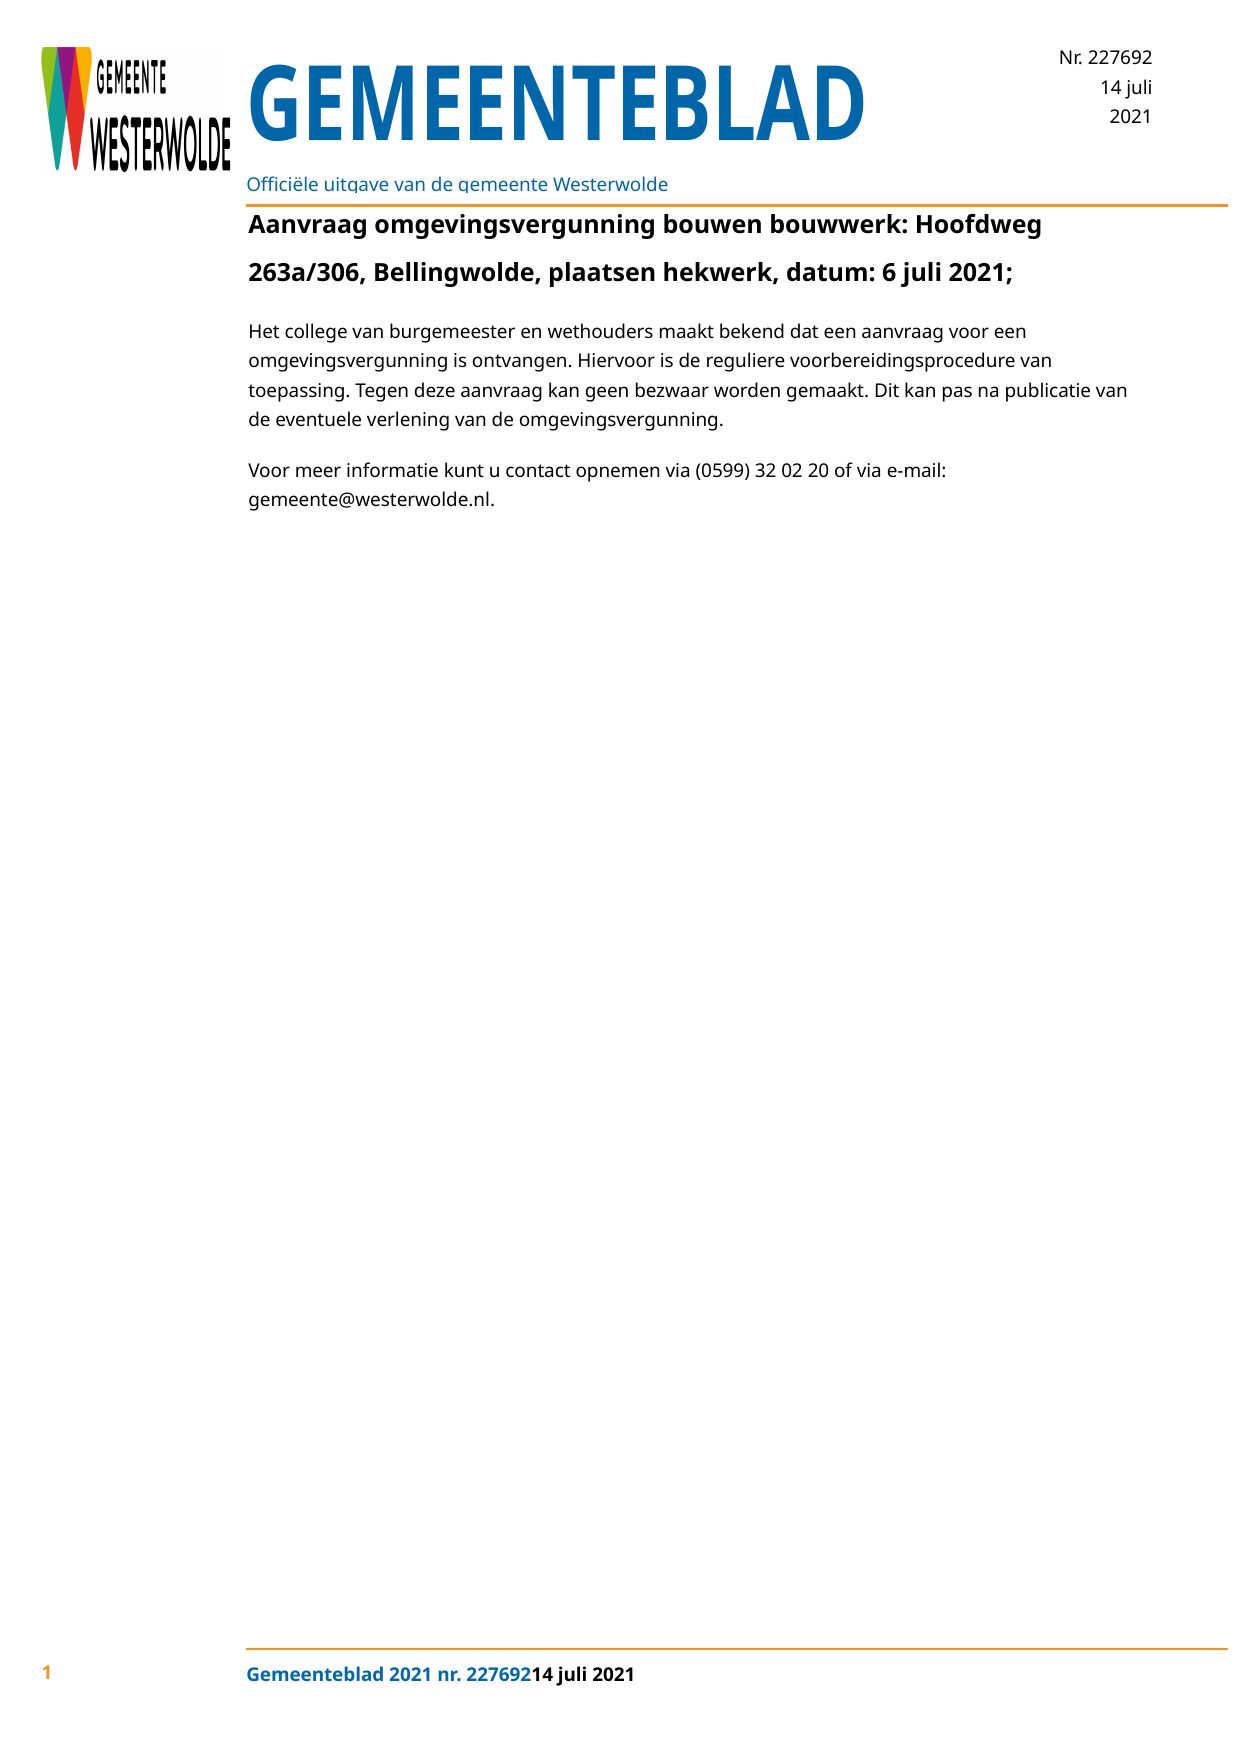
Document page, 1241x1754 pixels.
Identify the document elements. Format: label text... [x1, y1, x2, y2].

picture [41, 47, 231, 172]
text Het college van burgemeester en wethouders maakt bekend dat een aanvraag voor een omgevingsvergunning is ontvangen. Hiervoor is de reguliere voorbereidingsprocedure van toepassing. Tegen deze aanvraag kan geen bezwaar worden gemaakt. Dit kan pas na publicatie van de eventuele verlening van de omgevingsvergunning. [248, 318, 1152, 432]
text Aanvraag omgevingsvergunning bouwen bouwwerk: Hoofdweg 263a/306, Bellingwolde, plaatsen hekwerk, datum: 6 juli 2021; [248, 207, 1152, 288]
text Voor meer informatie kunt u contact opnemen via (0599) 32 02 20 of via e-mail: gemeente@westerwolde.nl. [248, 457, 1152, 512]
